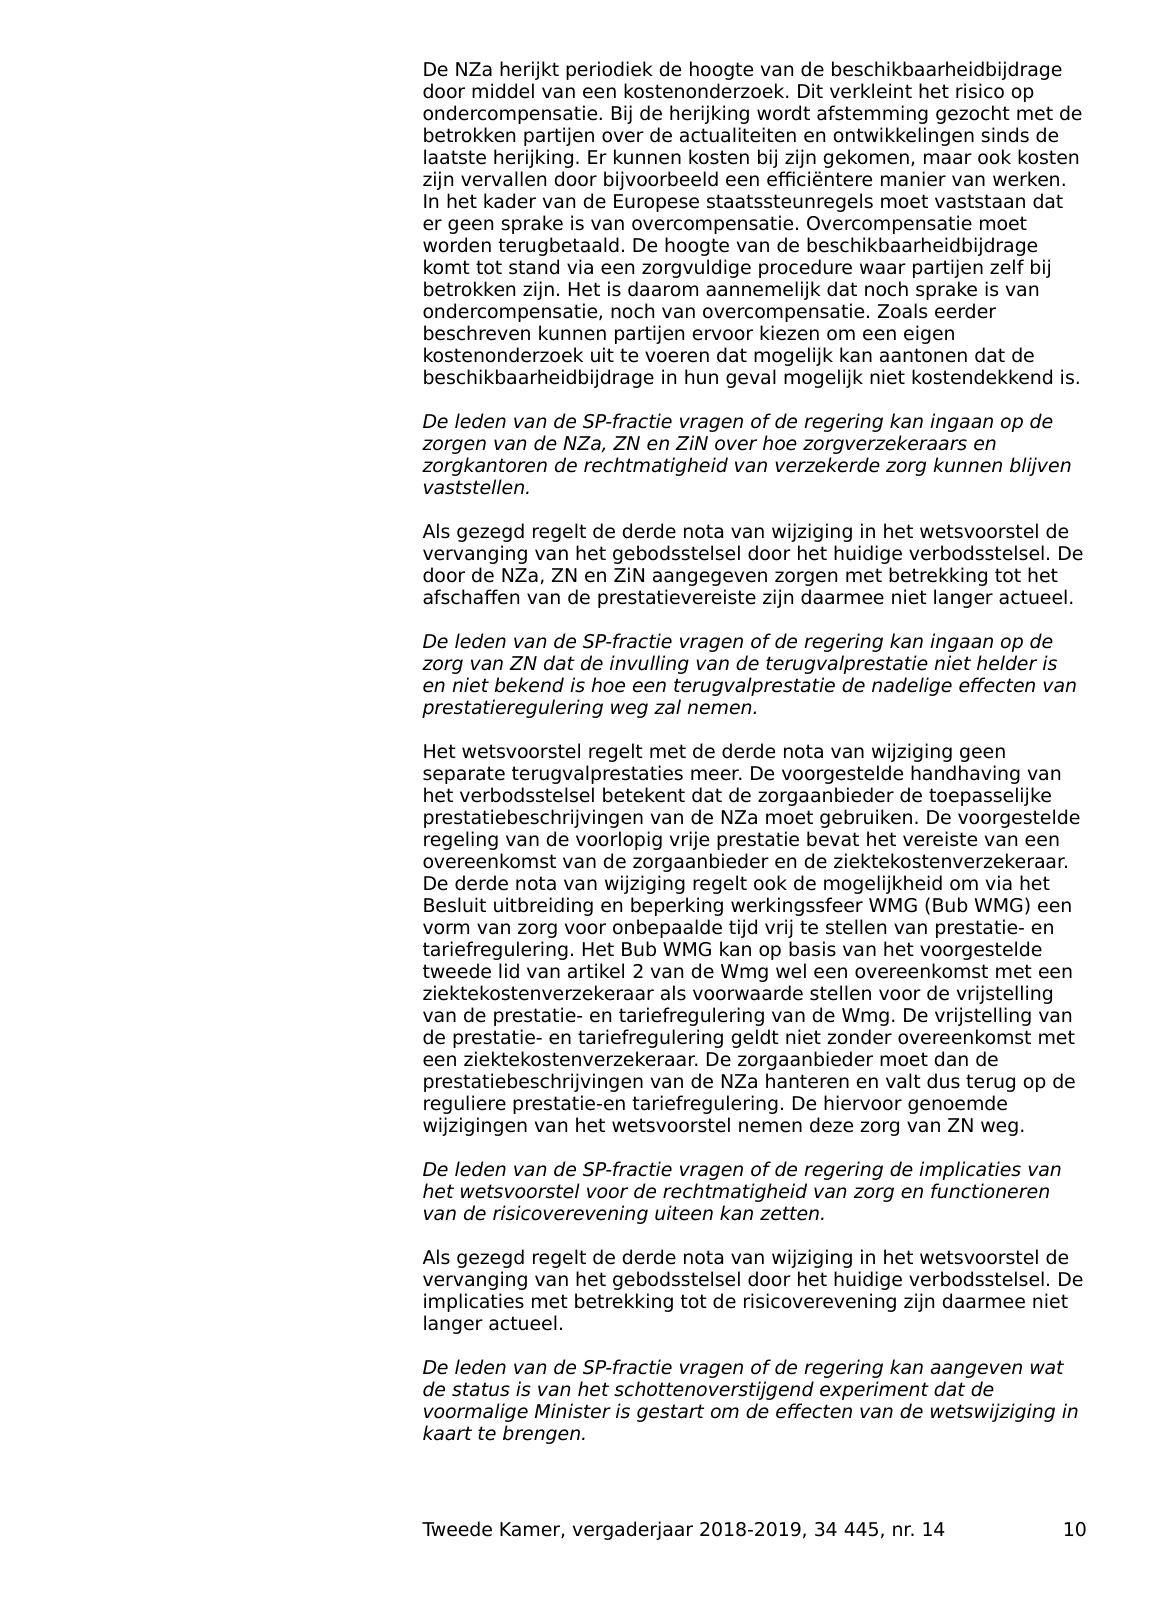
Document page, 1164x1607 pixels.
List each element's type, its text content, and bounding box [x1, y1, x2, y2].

text Als gezegd regelt de derde nota van wijziging in het wetsvoorstel de vervanging van het gebodsstelsel door het huidige verbodsstelsel. De implicaties met betrekking tot de risicoverevening zijn daarmee niet langer actueel. [422, 1247, 1087, 1335]
text De leden van de SP-fractie vragen of de regering kan ingaan op de zorgen van de NZa, ZN en ZiN over hoe zorgverzekeraars en zorgkantoren de rechtmatigheid van verzekerde zorg kunnen blijven vaststellen. [422, 411, 1087, 499]
text De NZa herijkt periodiek de hoogte van de beschikbaarheidbijdrage door middel van een kostenonderzoek. Dit verkleint het risico op ondercompensatie. Bij de herijking wordt afstemming gezocht met de betrokken partijen over de actualiteiten en ontwikkelingen sinds de laatste herijking. Er kunnen kosten bij zijn gekomen, maar ook kosten zijn vervallen door bijvoorbeeld een efficiëntere manier van werken. In het kader van de Europese staatssteunregels moet vaststaan dat er geen sprake is van overcompensatie. Overcompensatie moet worden terugbetaald. De hoogte van de beschikbaarheidbijdrage komt tot stand via een zorgvuldige procedure waar partijen zelf bij betrokken zijn. Het is daarom aannemelijk dat noch sprake is van ondercompensatie, noch van overcompensatie. Zoals eerder beschreven kunnen partijen ervoor kiezen om een eigen kostenonderzoek uit te voeren dat mogelijk kan aantonen dat de beschikbaarheidbijdrage in hun geval mogelijk niet kostendekkend is. [422, 59, 1087, 389]
text Als gezegd regelt de derde nota van wijziging in het wetsvoorstel de vervanging van het gebodsstelsel door het huidige verbodsstelsel. De door de NZa, ZN en ZiN aangegeven zorgen met betrekking tot het afschaffen van de prestatievereiste zijn daarmee niet langer actueel. [422, 521, 1087, 609]
text De leden van de SP-fractie vragen of de regering kan ingaan op de zorg van ZN dat de invulling van de terugvalprestatie niet helder is en niet bekend is hoe een terugvalprestatie de nadelige effecten van prestatieregulering weg zal nemen. [422, 631, 1087, 719]
text Het wetsvoorstel regelt met de derde nota van wijziging geen separate terugvalprestaties meer. De voorgestelde handhaving van het verbodsstelsel betekent dat de zorgaanbieder de toepasselijke prestatiebeschrijvingen van de NZa moet gebruiken. De voorgestelde regeling van de voorlopig vrije prestatie bevat het vereiste van een overeenkomst van de zorgaanbieder en de ziektekostenverzekeraar. [422, 741, 1087, 873]
text De leden van de SP-fractie vragen of de regering kan aangeven wat de status is van het schottenoverstijgend experiment dat de voormalige Minister is gestart om de effecten van de wetswijziging in kaart te brengen. [422, 1357, 1087, 1445]
text De leden van de SP-fractie vragen of de regering de implicaties van het wetsvoorstel voor de rechtmatigheid van zorg en functioneren van de risicoverevening uiteen kan zetten. [422, 1159, 1087, 1225]
text De derde nota van wijziging regelt ook de mogelijkheid om via het Besluit uitbreiding en beperking werkingssfeer WMG (Bub WMG) een vorm van zorg voor onbepaalde tijd vrij te stellen van prestatie- en tariefregulering. Het Bub WMG kan op basis van het voorgestelde tweede lid van artikel 2 van de Wmg wel een overeenkomst met een ziektekostenverzekeraar als voorwaarde stellen voor de vrijstelling van de prestatie- en tariefregulering van de Wmg. De vrijstelling van de prestatie- en tariefregulering geldt niet zonder overeenkomst met een ziektekostenverzekeraar. De zorgaanbieder moet dan de prestatiebeschrijvingen van de NZa hanteren en valt dus terug op de reguliere prestatie-en tariefregulering. De hiervoor genoemde wijzigingen van het wetsvoorstel nemen deze zorg van ZN weg. [422, 873, 1087, 1137]
